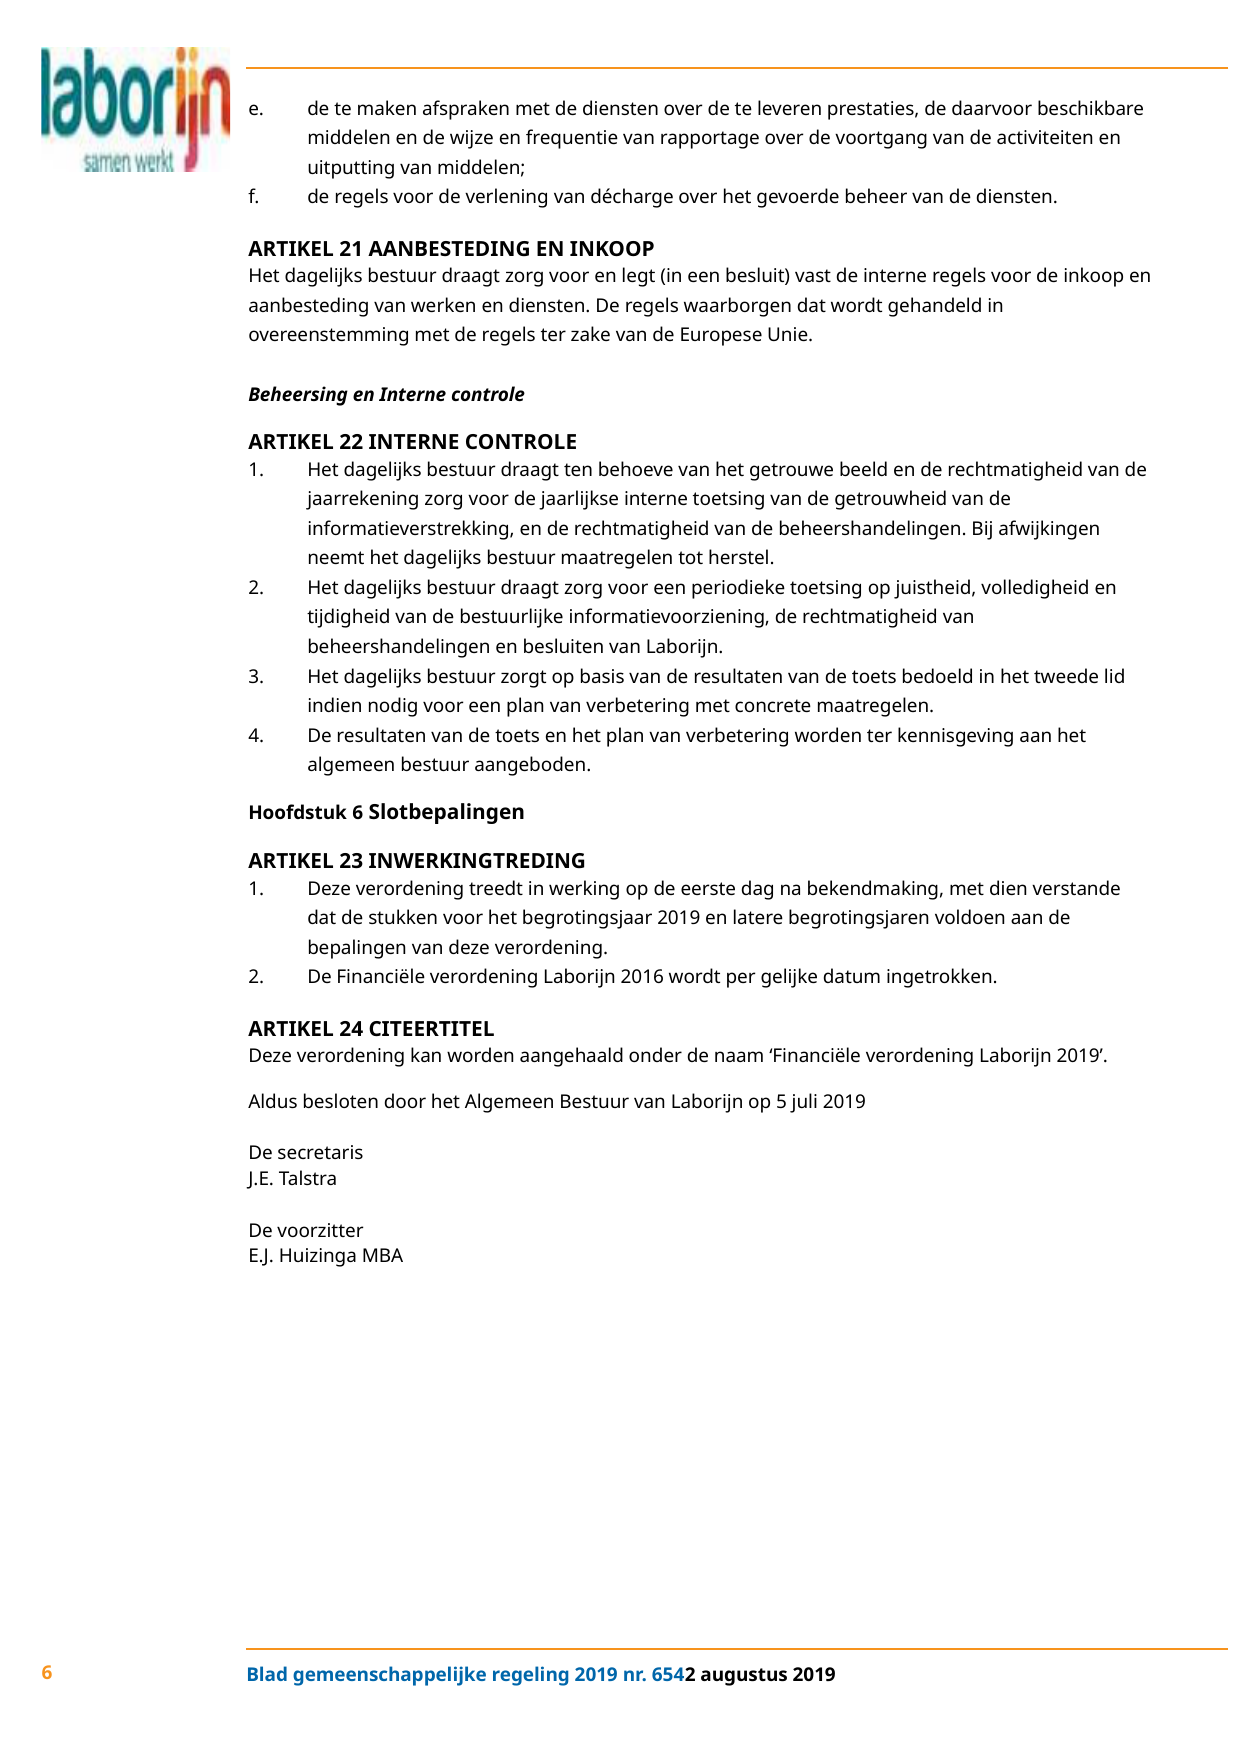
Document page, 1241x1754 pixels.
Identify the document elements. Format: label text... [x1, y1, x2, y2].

text ARTIKEL 21 AANBESTEDING EN INKOOP [248, 234, 1152, 262]
text ARTIKEL 22 INTERNE CONTROLE [248, 427, 1152, 456]
text ARTIKEL 24 CITEERTITEL [248, 1014, 1152, 1042]
list Het dagelijks bestuur draagt ten behoeve van het getrouwe beeld en de rechtmatigheid van de jaarrekening zorg voor de jaarlijkse interne toetsing van de getrouwheid van de informatieverstrekking, en de rechtmatigheid van de beheershandelingen. Bij afwijkingen neemt het dagelijks bestuur maatregelen tot herstel. [248, 456, 1152, 570]
text Beheersing en Interne controle [248, 381, 1152, 406]
text De secretaris [248, 1139, 1152, 1165]
list de te maken afspraken met de diensten over de te leveren prestaties, de daarvoor beschikbare middelen en de wijze en frequentie van rapportage over de voortgang van de activiteiten en uitputting van middelen; [248, 95, 1152, 180]
list De Financiële verordening Laborijn 2016 wordt per gelijke datum ingetrokken. [248, 964, 1152, 989]
text ARTIKEL 23 INWERKINGTREDING [248, 846, 1152, 875]
list Het dagelijks bestuur draagt zorg voor een periodieke toetsing op juistheid, volledigheid en tijdigheid van de bestuurlijke informatievoorziening, de rechtmatigheid van beheershandelingen en besluiten van Laborijn. [248, 574, 1152, 659]
list Deze verordening treedt in werking op de eerste dag na bekendmaking, met dien verstande dat de stukken voor het begrotingsjaar 2019 en latere begrotingsjaren voldoen aan de bepalingen van deze verordening. [248, 875, 1152, 960]
list Het dagelijks bestuur zorgt op basis van de resultaten van de toets bedoeld in het tweede lid indien nodig voor een plan van verbetering met concrete maatregelen. [248, 663, 1152, 718]
text Aldus besloten door het Algemeen Bestuur van Laborijn op 5 juli 2019 [248, 1088, 1152, 1114]
text Het dagelijks bestuur draagt zorg voor en legt (in een besluit) vast de interne regels voor de inkoop en aanbesteding van werken en diensten. De regels waarborgen dat wordt gehandeld in overeenstemming met de regels ter zake van de Europese Unie. [248, 262, 1152, 347]
text Hoofdstuk 6 Slotbepalingen [248, 797, 1152, 826]
picture [41, 47, 231, 172]
text E.J. Huizinga MBA [248, 1242, 1152, 1268]
text De voorzitter [248, 1217, 1152, 1242]
text J.E. Talstra [248, 1165, 1152, 1191]
text Deze verordening kan worden aangehaald onder de naam ‘Financiële verordening Laborijn 2019’. [248, 1042, 1152, 1068]
list De resultaten van de toets en het plan van verbetering worden ter kennisgeving aan het algemeen bestuur aangeboden. [248, 722, 1152, 777]
list de regels voor de verlening van décharge over het gevoerde beheer van de diensten. [248, 183, 1152, 209]
